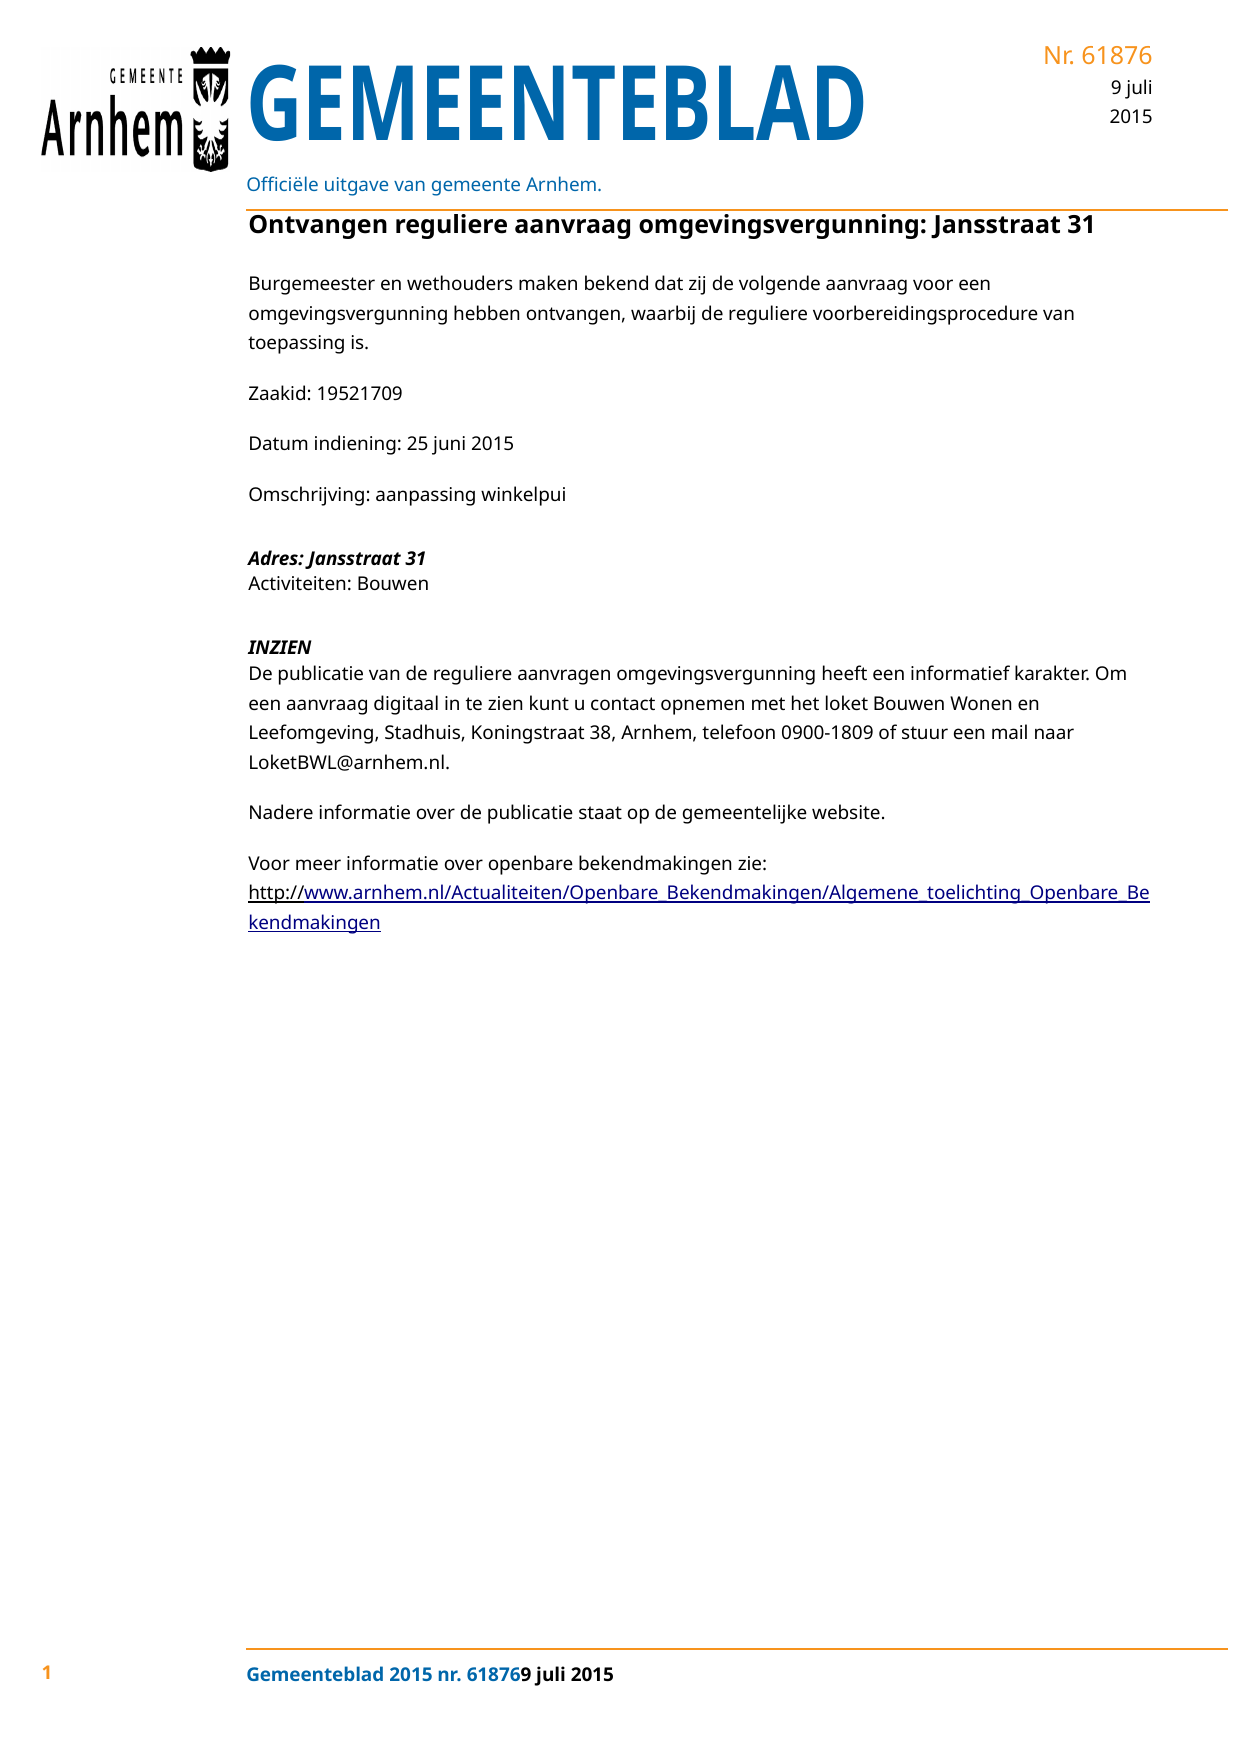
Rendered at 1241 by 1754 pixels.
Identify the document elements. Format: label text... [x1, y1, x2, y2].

picture [41, 47, 231, 172]
text INZIEN [248, 634, 1152, 660]
text Burgemeester en wethouders maken bekend dat zij de volgende aanvraag voor een omgevingsvergunning hebben ontvangen, waarbij de reguliere voorbereidingsprocedure van toepassing is. [248, 270, 1152, 355]
text Zaakid: 19521709 [248, 380, 1152, 406]
text Omschrijving: aanpassing winkelpui [248, 481, 1152, 506]
text De publicatie van de reguliere aanvragen omgevingsvergunning heeft een informatief karakter. Om een aanvraag digitaal in te zien kunt u contact opnemen met het loket Bouwen Wonen en Leefomgeving, Stadhuis, Koningstraat 38, Arnhem, telefoon 0900-1809 of stuur een mail naar LoketBWL@arnhem.nl. [248, 660, 1152, 774]
text Ontvangen reguliere aanvraag omgevingsvergunning: Jansstraat 31 [248, 211, 1152, 241]
text Activiteiten: Bouwen [248, 570, 1152, 596]
text Adres: Jansstraat 31 [248, 545, 1152, 570]
text Datum indiening: 25 juni 2015 [248, 430, 1152, 456]
text Voor meer informatie over openbare bekendmakingen zie: http://www.arnhem.nl/Actualiteiten/Openbare_Bekendmakingen/Algemene_toelichting_Openbare_Bekendmakingen [248, 850, 1152, 934]
text Nadere informatie over de publicatie staat op de gemeentelijke website. [248, 799, 1152, 825]
